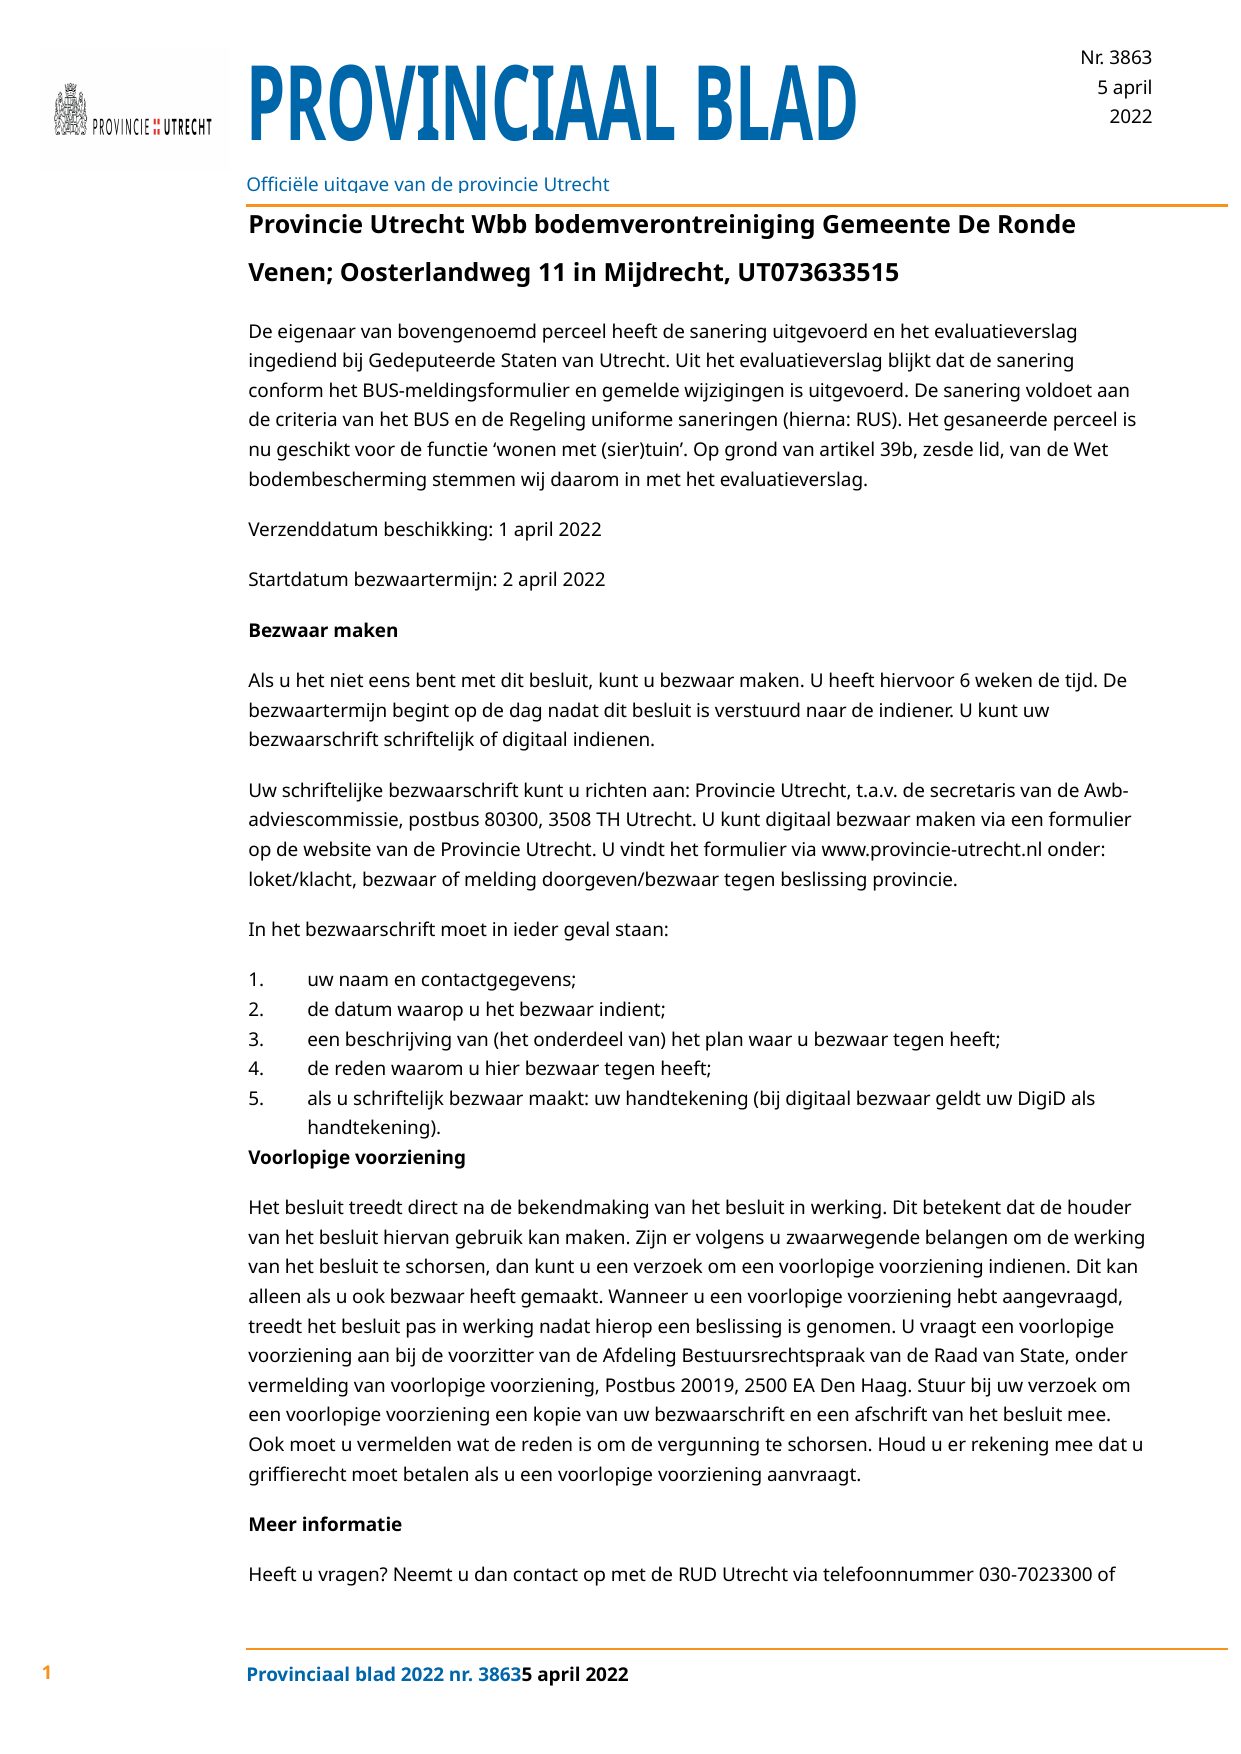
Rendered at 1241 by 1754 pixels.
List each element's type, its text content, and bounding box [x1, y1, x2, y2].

list uw naam en contactgegevens; [248, 967, 1152, 992]
list de reden waarom u hier bezwaar tegen heeft; [248, 1055, 1152, 1081]
text Startdatum bezwaartermijn: 2 april 2022 [248, 567, 1152, 592]
text Voorlopige voorziening [248, 1144, 1152, 1170]
text Als u het niet eens bent met dit besluit, kunt u bezwaar maken. U heeft hiervoor 6 weken de tijd. De bezwaartermijn begint op de dag nadat dit besluit is verstuurd naar de indiener. U kunt uw bezwaarschrift schriftelijk of digitaal indienen. [248, 667, 1152, 752]
text In het bezwaarschrift moet in ieder geval staan: [248, 916, 1152, 942]
list als u schriftelijk bezwaar maakt: uw handtekening (bij digitaal bezwaar geldt uw DigiD als handtekening). [248, 1085, 1152, 1140]
text Bezwaar maken [248, 617, 1152, 643]
text Heeft u vragen? Neemt u dan contact op met de RUD Utrecht via telefoonnummer 030-7023300 of [248, 1562, 1152, 1587]
text Provincie Utrecht Wbb bodemverontreiniging Gemeente De Ronde Venen; Oosterlandweg 11 in Mijdrecht, UT073633515 [248, 207, 1152, 288]
text Meer informatie [248, 1511, 1152, 1537]
text Verzenddatum beschikking: 1 april 2022 [248, 516, 1152, 542]
text De eigenaar van bovengenoemd perceel heeft de sanering uitgevoerd en het evaluatieverslag ingediend bij Gedeputeerde Staten van Utrecht. Uit het evaluatieverslag blijkt dat de sanering conform het BUS-meldingsformulier en gemelde wijzigingen is uitgevoerd. De sanering voldoet aan de criteria van het BUS en de Regeling uniforme saneringen (hierna: RUS). Het gesaneerde perceel is nu geschikt voor de functie ‘wonen met (sier)tuin’. Op grond van artikel 39b, zesde lid, van de Wet bodembescherming stemmen wij daarom in met het evaluatieverslag. [248, 318, 1152, 492]
text Uw schriftelijke bezwaarschrift kunt u richten aan: Provincie Utrecht, t.a.v. de secretaris van de Awb-adviescommissie, postbus 80300, 3508 TH Utrecht. U kunt digitaal bezwaar maken via een formulier op de website van de Provincie Utrecht. U vindt het formulier via www.provincie-utrecht.nl onder: loket/klacht, bezwaar of melding doorgeven/bezwaar tegen beslissing provincie. [248, 777, 1152, 892]
list de datum waarop u het bezwaar indient; [248, 996, 1152, 1022]
picture [41, 47, 231, 172]
list een beschrijving van (het onderdeel van) het plan waar u bezwaar tegen heeft; [248, 1026, 1152, 1052]
text Het besluit treedt direct na de bekendmaking van het besluit in werking. Dit betekent dat de houder van het besluit hiervan gebruik kan maken. Zijn er volgens u zwaarwegende belangen om de werking van het besluit te schorsen, dan kunt u een verzoek om een voorlopige voorziening indienen. Dit kan alleen als u ook bezwaar heeft gemaakt. Wanneer u een voorlopige voorziening hebt aangevraagd, treedt het besluit pas in werking nadat hierop een beslissing is genomen. U vraagt een voorlopige voorziening aan bij de voorzitter van de Afdeling Bestuursrechtspraak van de Raad van State, onder vermelding van voorlopige voorziening, Postbus 20019, 2500 EA Den Haag. Stuur bij uw verzoek om een voorlopige voorziening een kopie van uw bezwaarschrift en een afschrift van het besluit mee. Ook moet u vermelden wat de reden is om de vergunning te schorsen. Houd u er rekening mee dat u griffierecht moet betalen als u een voorlopige voorziening aanvraagt. [248, 1194, 1152, 1487]
